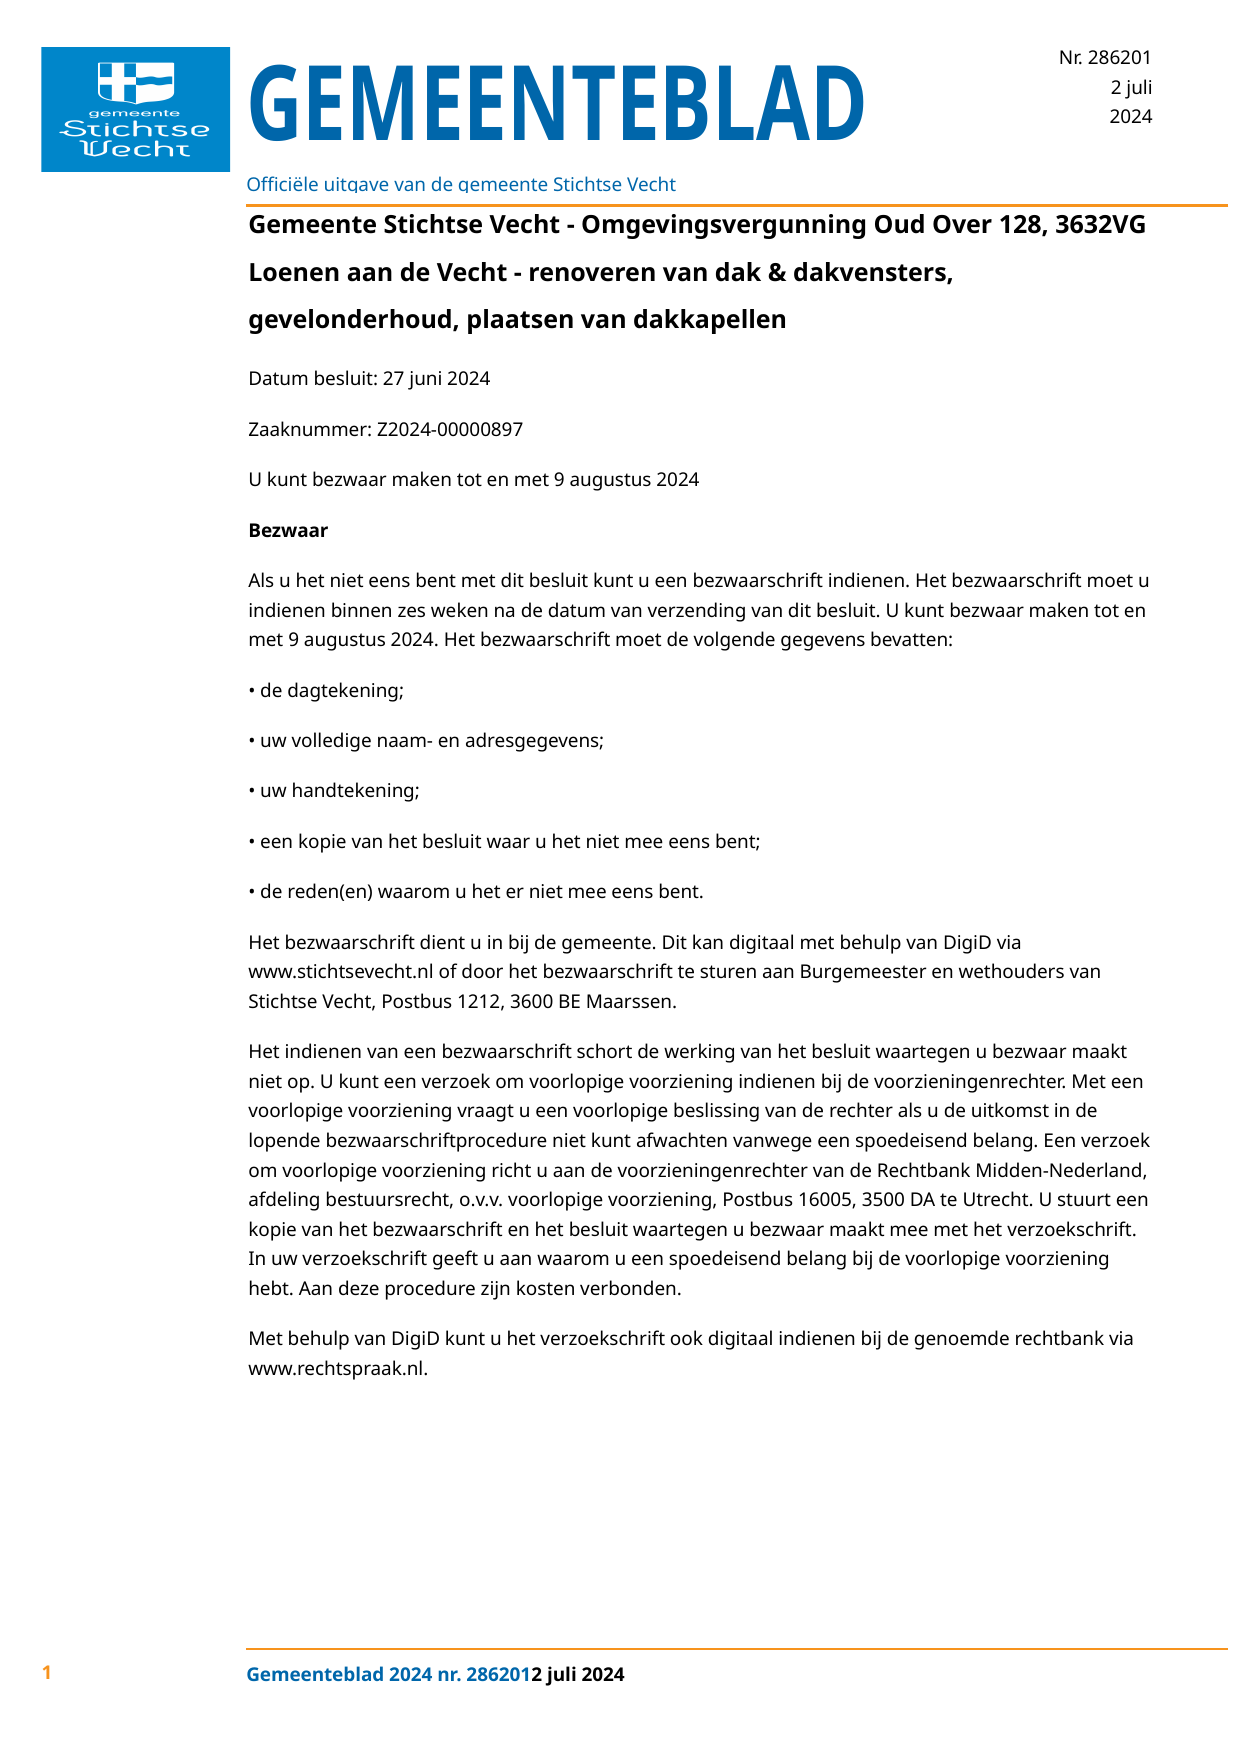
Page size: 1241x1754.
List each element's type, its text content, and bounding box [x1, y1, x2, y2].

picture [99, 63, 135, 101]
text Gemeente Stichtse Vecht - Omgevingsvergunning Oud Over 128, 3632VG Loenen aan de Vecht - renoveren van dak & dakvensters, gevelonderhoud, plaatsen van dakkapellen [248, 207, 1152, 336]
text U kunt bezwaar maken tot en met 9 augustus 2024 [248, 466, 1152, 492]
text Zaaknummer: Z2024-00000897 [248, 416, 1152, 442]
text • een kopie van het besluit waar u het niet mee eens bent; [248, 828, 1152, 854]
text Bezwaar [248, 517, 1152, 542]
text • uw handtekening; [248, 778, 1152, 803]
text • de dagtekening; [248, 677, 1152, 702]
picture [137, 63, 174, 103]
text Het bezwaarschrift dient u in bij de gemeente. Dit kan digitaal met behulp van DigiD via www.stichtsevecht.nl of door het bezwaarschrift te sturen aan Burgemeester en wethouders van Stichtse Vecht, Postbus 1212, 3600 BE Maarssen. [248, 929, 1152, 1014]
text Als u het niet eens bent met dit besluit kunt u een bezwaarschrift indienen. Het bezwaarschrift moet u indienen binnen zes weken na de datum van verzending van dit besluit. U kunt bezwaar maken tot en met 9 augustus 2024. Het bezwaarschrift moet de volgende gegevens bevatten: [248, 567, 1152, 652]
text • uw volledige naam- en adresgegevens; [248, 727, 1152, 753]
text Datum besluit: 27 juni 2024 [248, 366, 1152, 391]
text Het indienen van een bezwaarschrift schort de werking van het besluit waartegen u bezwaar maakt niet op. U kunt een verzoek om voorlopige voorziening indienen bij de voorzieningenrechter. Met een voorlopige voorziening vraagt u een voorlopige beslissing van de rechter als u de uitkomst in de lopende bezwaarschriftprocedure niet kunt afwachten vanwege een spoedeisend belang. Een verzoek om voorlopige voorziening richt u aan de voorzieningenrechter van de Rechtbank Midden-Nederland, afdeling bestuursrecht, o.v.v. voorlopige voorziening, Postbus 16005, 3500 DA te Utrecht. U stuurt een kopie van het bezwaarschrift en het besluit waartegen u bezwaar maakt mee met het verzoekschrift. In uw verzoekschrift geeft u aan waarom u een spoedeisend belang bij de voorlopige voorziening hebt. Aan deze procedure zijn kosten verbonden. [248, 1038, 1152, 1301]
text • de reden(en) waarom u het er niet mee eens bent. [248, 878, 1152, 904]
text Met behulp van DigiD kunt u het verzoekschrift ook digitaal indienen bij de genoemde rechtbank via www.rechtspraak.nl. [248, 1326, 1152, 1381]
